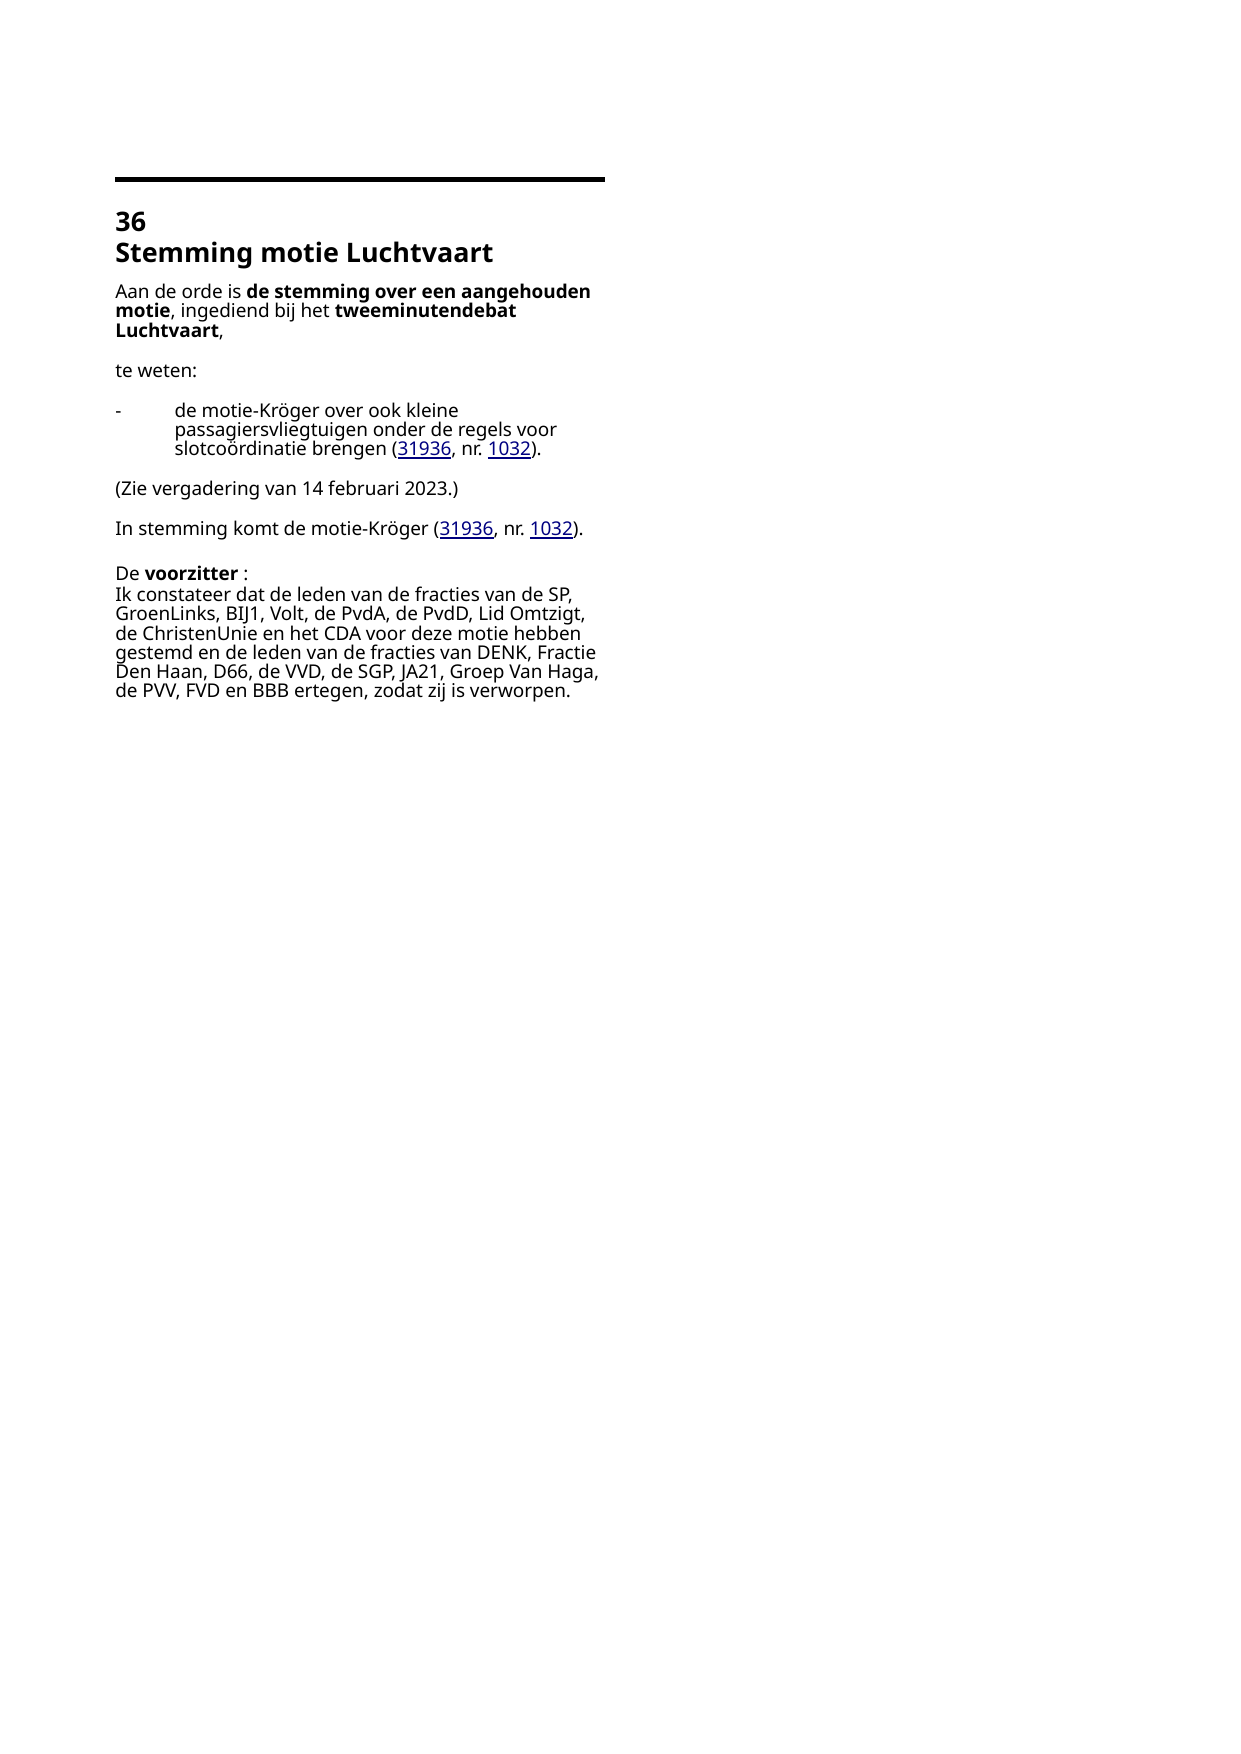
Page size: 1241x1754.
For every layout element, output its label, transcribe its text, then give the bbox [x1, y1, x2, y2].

text 36 [115, 203, 605, 239]
text (Zie vergadering van 14 februari 2023.) [115, 480, 605, 499]
text Ik constateer dat de leden van de fracties van de SP, GroenLinks, BIJ1, Volt, de PvdA, de PvdD, Lid Omtzigt, de ChristenUnie en het CDA voor deze motie hebben gestemd en de leden van de fracties van DENK, Fractie Den Haan, D66, de VVD, de SGP, JA21, Groep Van Haga, de PVV, FVD en BBB ertegen, zodat zij is verworpen. [115, 586, 605, 702]
list de motie-Kröger over ook kleine passagiersvliegtuigen onder de regels voor slotcoördinatie brengen (31936, nr. 1032). [115, 402, 605, 459]
text Aan de orde is de stemming over een aangehouden motie, ingediend bij het tweeminutendebat Luchtvaart, [115, 283, 605, 341]
text De voorzitter : [115, 560, 605, 586]
text te weten: [115, 362, 605, 381]
text Stemming motie Luchtvaart [115, 239, 605, 283]
text In stemming komt de motie-Kröger (31936, nr. 1032). [115, 520, 605, 539]
